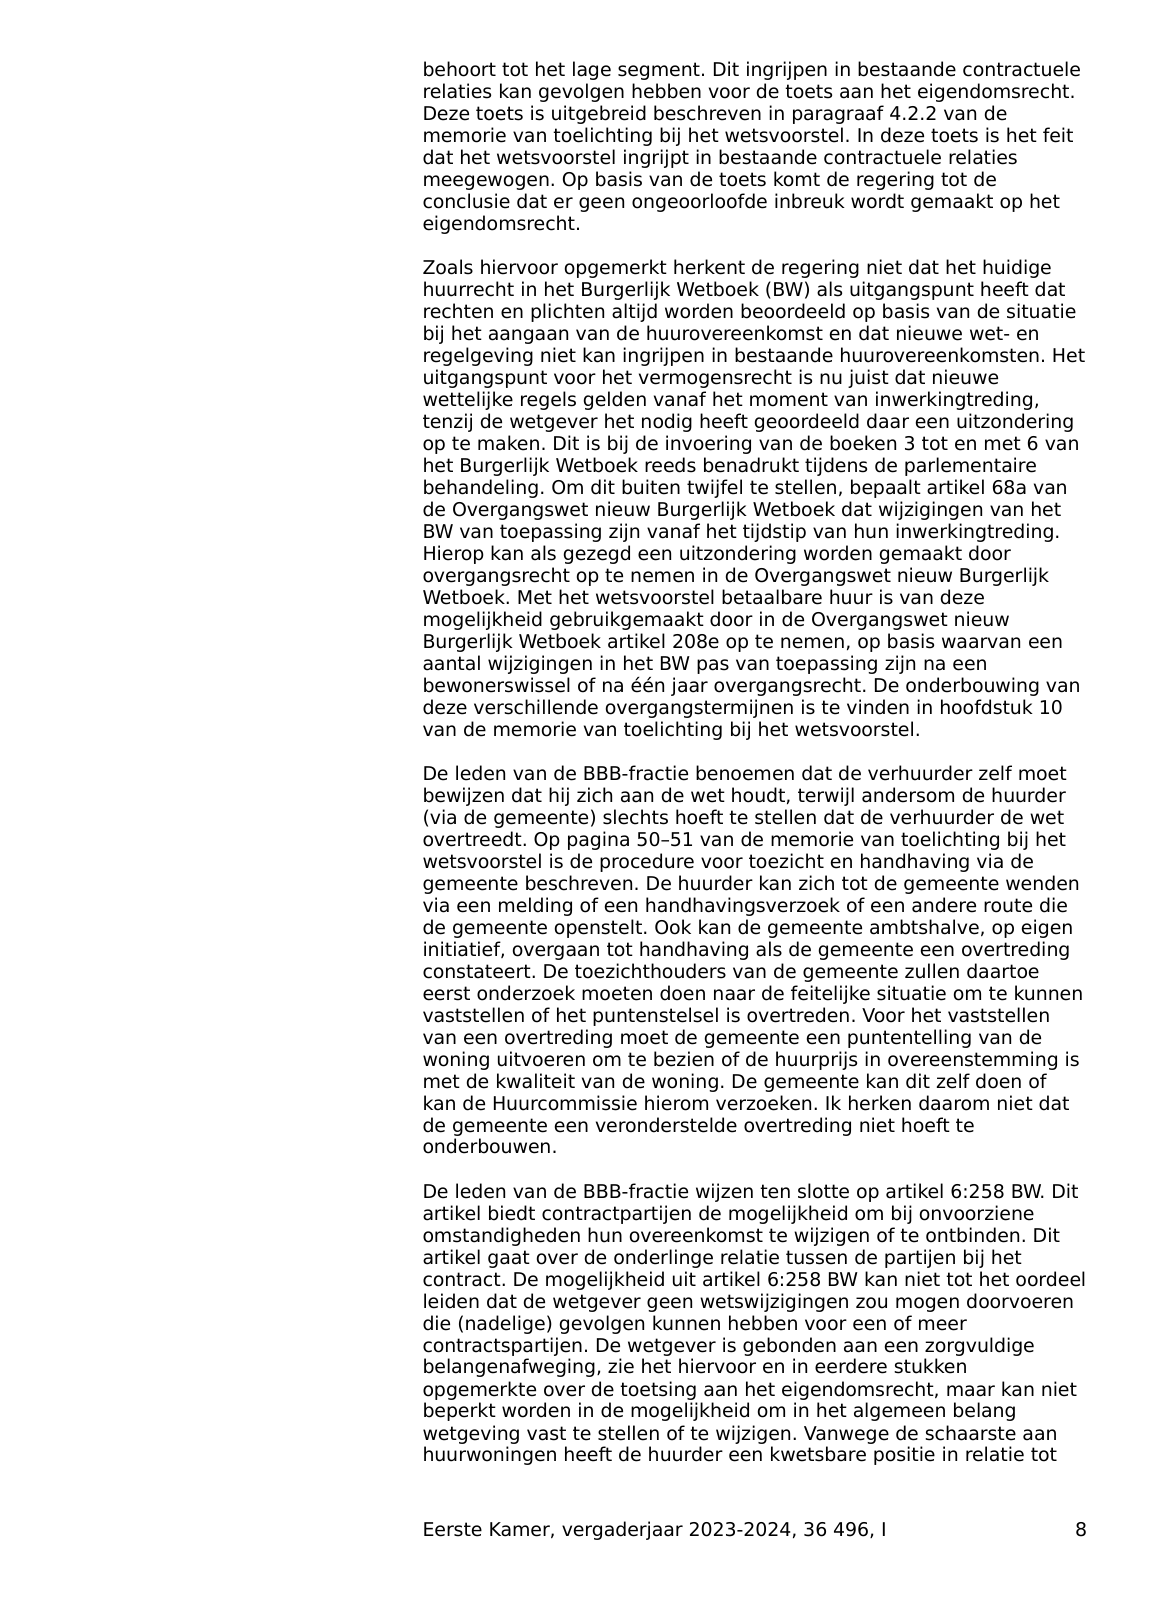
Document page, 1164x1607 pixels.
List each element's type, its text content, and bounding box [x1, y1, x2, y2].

text De leden van de BBB-fractie wijzen ten slotte op artikel 6:258 BW. Dit artikel biedt contractpartijen de mogelijkheid om bij onvoorziene omstandigheden hun overeenkomst te wijzigen of te ontbinden. Dit artikel gaat over de onderlinge relatie tussen de partijen bij het contract. De mogelijkheid uit artikel 6:258 BW kan niet tot het oordeel leiden dat de wetgever geen wetswijzigingen zou mogen doorvoeren die (nadelige) gevolgen kunnen hebben voor een of meer contractspartijen. De wetgever is gebonden aan een zorgvuldige belangenafweging, zie het hiervoor en in eerdere stukken opgemerkte over de toetsing aan het eigendomsrecht, maar kan niet beperkt worden in de mogelijkheid om in het algemeen belang wetgeving vast te stellen of te wijzigen. Vanwege de schaarste aan huurwoningen heeft de huurder een kwetsbare positie in relatie tot [422, 1181, 1087, 1466]
text Zoals hiervoor opgemerkt herkent de regering niet dat het huidige huurrecht in het Burgerlijk Wetboek (BW) als uitgangspunt heeft dat rechten en plichten altijd worden beoordeeld op basis van de situatie bij het aangaan van de huurovereenkomst en dat nieuwe wet- en regelgeving niet kan ingrijpen in bestaande huurovereenkomsten. Het uitgangspunt voor het vermogensrecht is nu juist dat nieuwe wettelijke regels gelden vanaf het moment van inwerkingtreding, tenzij de wetgever het nodig heeft geoordeeld daar een uitzondering op te maken. Dit is bij de invoering van de boeken 3 tot en met 6 van het Burgerlijk Wetboek reeds benadrukt tijdens de parlementaire behandeling. Om dit buiten twijfel te stellen, bepaalt artikel 68a van de Overgangswet nieuw Burgerlijk Wetboek dat wijzigingen van het BW van toepassing zijn vanaf het tijdstip van hun inwerkingtreding. Hierop kan als gezegd een uitzondering worden gemaakt door overgangsrecht op te nemen in de Overgangswet nieuw Burgerlijk Wetboek. Met het wetsvoorstel betaalbare huur is van deze mogelijkheid gebruikgemaakt door in de Overgangswet nieuw Burgerlijk Wetboek artikel 208e op te nemen, op basis waarvan een aantal wijzigingen in het BW pas van toepassing zijn na een bewonerswissel of na één jaar overgangsrecht. De onderbouwing van deze verschillende overgangstermijnen is te vinden in hoofdstuk 10 van de memorie van toelichting bij het wetsvoorstel. [422, 257, 1087, 741]
text De leden van de BBB-fractie benoemen dat de verhuurder zelf moet bewijzen dat hij zich aan de wet houdt, terwijl andersom de huurder (via de gemeente) slechts hoeft te stellen dat de verhuurder de wet overtreedt. Op pagina 50–51 van de memorie van toelichting bij het wetsvoorstel is de procedure voor toezicht en handhaving via de gemeente beschreven. De huurder kan zich tot de gemeente wenden via een melding of een handhavingsverzoek of een andere route die de gemeente openstelt. Ook kan de gemeente ambtshalve, op eigen initiatief, overgaan tot handhaving als de gemeente een overtreding constateert. De toezichthouders van de gemeente zullen daartoe eerst onderzoek moeten doen naar de feitelijke situatie om te kunnen vaststellen of het puntenstelsel is overtreden. Voor het vaststellen van een overtreding moet de gemeente een puntentelling van de woning uitvoeren om te bezien of de huurprijs in overeenstemming is met de kwaliteit van de woning. De gemeente kan dit zelf doen of kan de Huurcommissie hierom verzoeken. Ik herken daarom niet dat de gemeente een veronderstelde overtreding niet hoeft te onderbouwen. [422, 763, 1087, 1158]
text behoort tot het lage segment. Dit ingrijpen in bestaande contractuele relaties kan gevolgen hebben voor de toets aan het eigendomsrecht. Deze toets is uitgebreid beschreven in paragraaf 4.2.2 van de memorie van toelichting bij het wetsvoorstel. In deze toets is het feit dat het wetsvoorstel ingrijpt in bestaande contractuele relaties meegewogen. Op basis van de toets komt de regering tot de conclusie dat er geen ongeoorloofde inbreuk wordt gemaakt op het eigendomsrecht. [422, 59, 1087, 235]
